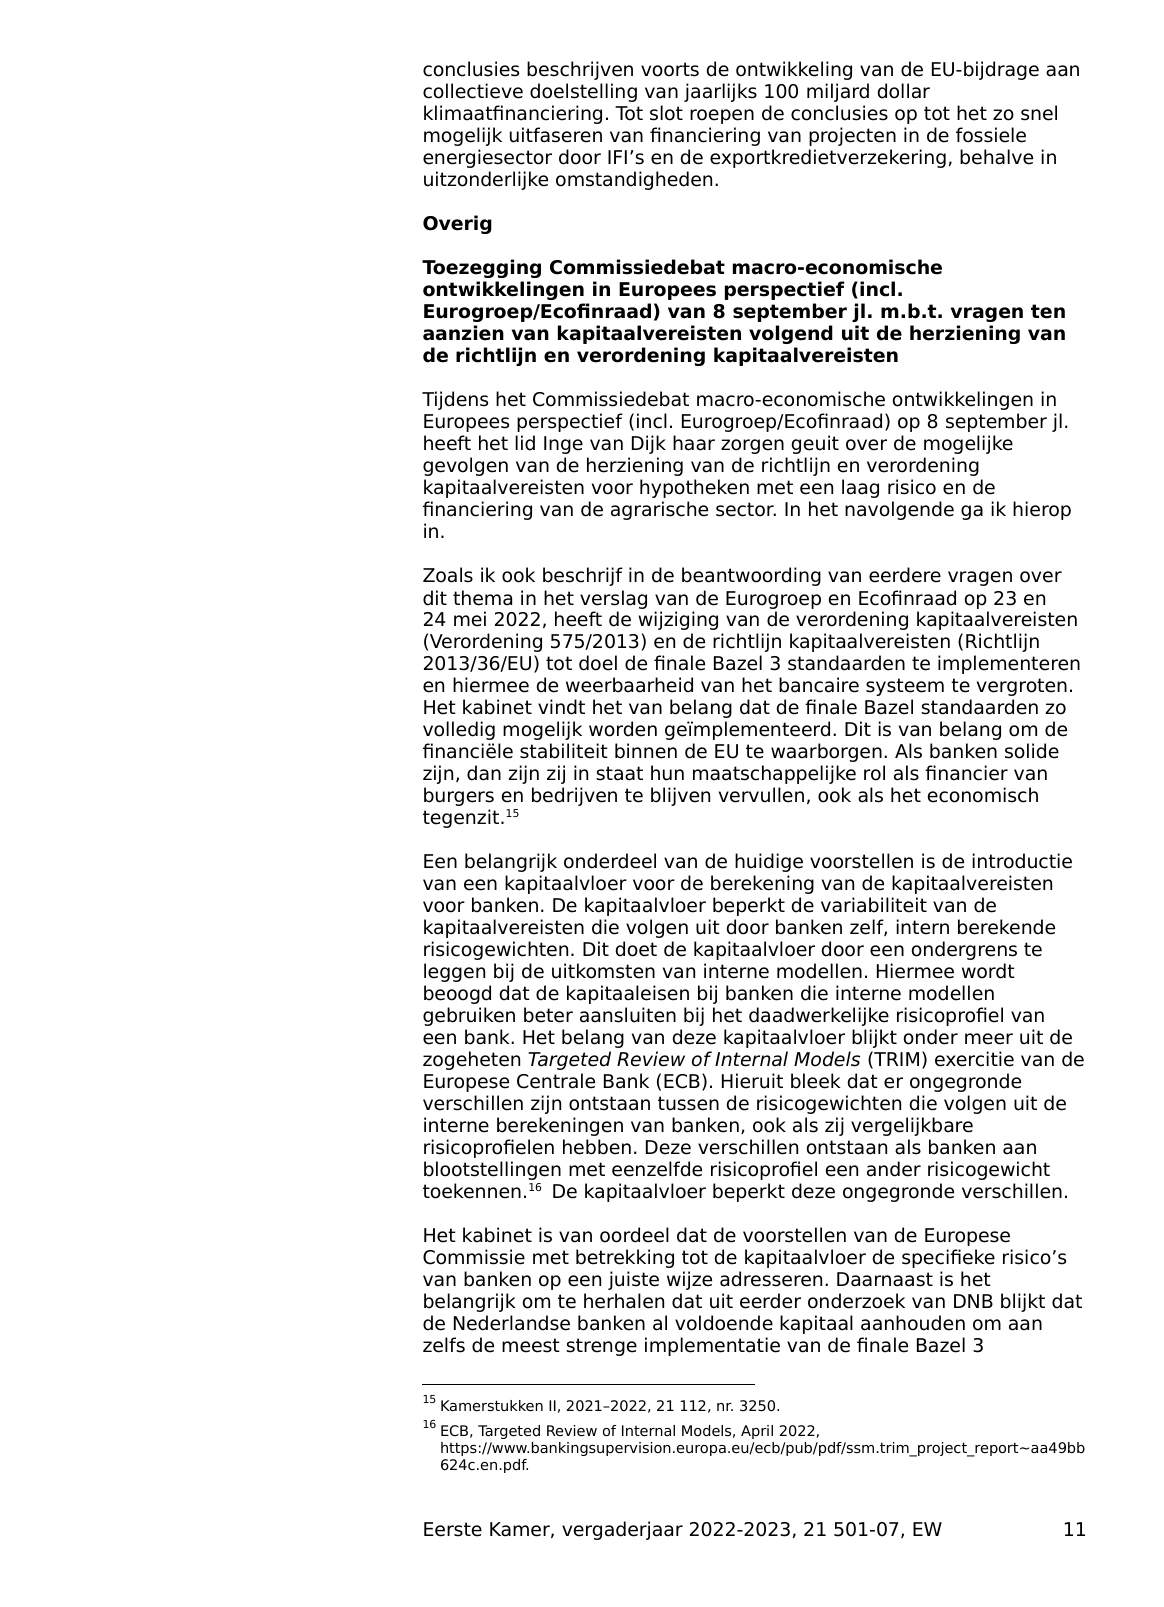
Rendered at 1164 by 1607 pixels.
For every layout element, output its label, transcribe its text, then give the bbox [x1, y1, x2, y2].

text Zoals ik ook beschrijf in de beantwoording van eerdere vragen over dit thema in het verslag van de Eurogroep en Ecofinraad op 23 en 24 mei 2022, heeft de wijziging van de verordening kapitaalvereisten (Verordening 575/2013) en de richtlijn kapitaalvereisten (Richtlijn 2013/36/EU) tot doel de finale Bazel 3 standaarden te implementeren en hiermee de weerbaarheid van het bancaire systeem te vergroten. Het kabinet vindt het van belang dat de finale Bazel standaarden zo volledig mogelijk worden geïmplementeerd. Dit is van belang om de financiële stabiliteit binnen de EU te waarborgen. Als banken solide zijn, dan zijn zij in staat hun maatschappelijke rol als financier van burgers en bedrijven te blijven vervullen, ook als het economisch tegenzit. [422, 565, 1087, 829]
text ECB, Targeted Review of Internal Models, April 2022, https://www.bankingsupervision.europa.eu/ecb/pub/pdf/ssm.trim_project_report~aa49bb624c.en.pdf. [422, 1418, 1087, 1474]
text conclusies beschrijven voorts de ontwikkeling van de EU-bijdrage aan collectieve doelstelling van jaarlijks 100 miljard dollar klimaatfinanciering. Tot slot roepen de conclusies op tot het zo snel mogelijk uitfaseren van financiering van projecten in de fossiele energiesector door IFI’s en de exportkredietverzekering, behalve in uitzonderlijke omstandigheden. [422, 59, 1087, 191]
subtitle Toezegging Commissiedebat macro-economische ontwikkelingen in Europees perspectief (incl. Eurogroep/Ecofinraad) van 8 september jl. m.b.t. vragen ten aanzien van kapitaalvereisten volgend uit de herziening van de richtlijn en verordening kapitaalvereisten [422, 257, 1087, 367]
subtitle Overig [422, 213, 1087, 235]
text Het kabinet is van oordeel dat de voorstellen van de Europese Commissie met betrekking tot de kapitaalvloer de specifieke risico’s van banken op een juiste wijze adresseren. Daarnaast is het belangrijk om te herhalen dat uit eerder onderzoek van DNB blijkt dat de Nederlandse banken al voldoende kapitaal aanhouden om aan zelfs de meest strenge implementatie van de finale Bazel 3 [422, 1225, 1087, 1357]
text Een belangrijk onderdeel van de huidige voorstellen is de introductie van een kapitaalvloer voor de berekening van de kapitaalvereisten voor banken. De kapitaalvloer beperkt de variabiliteit van de kapitaalvereisten die volgen uit door banken zelf, intern berekende risicogewichten. Dit doet de kapitaalvloer door een ondergrens te leggen bij de uitkomsten van interne modellen. Hiermee wordt beoogd dat de kapitaaleisen bij banken die interne modellen gebruiken beter aansluiten bij het daadwerkelijke risicoprofiel van een bank. Het belang van deze kapitaalvloer blijkt onder meer uit de zogeheten Targeted Review of Internal Models (TRIM) exercitie van de Europese Centrale Bank (ECB). Hieruit bleek dat er ongegronde verschillen zijn ontstaan tussen de risicogewichten die volgen uit de interne berekeningen van banken, ook als zij vergelijkbare risicoprofielen hebben. Deze verschillen ontstaan als banken aan blootstellingen met eenzelfde risicoprofiel een ander risicogewicht toekennen. De kapitaalvloer beperkt deze ongegronde verschillen. [422, 851, 1087, 1203]
text Tijdens het Commissiedebat macro-economische ontwikkelingen in Europees perspectief (incl. Eurogroep/Ecofinraad) op 8 september jl. heeft het lid Inge van Dijk haar zorgen geuit over de mogelijke gevolgen van de herziening van de richtlijn en verordening kapitaalvereisten voor hypotheken met een laag risico en de financiering van de agrarische sector. In het navolgende ga ik hierop in. [422, 389, 1087, 543]
text Kamerstukken II, 2021–2022, 21 112, nr. 3250. [422, 1393, 1087, 1416]
